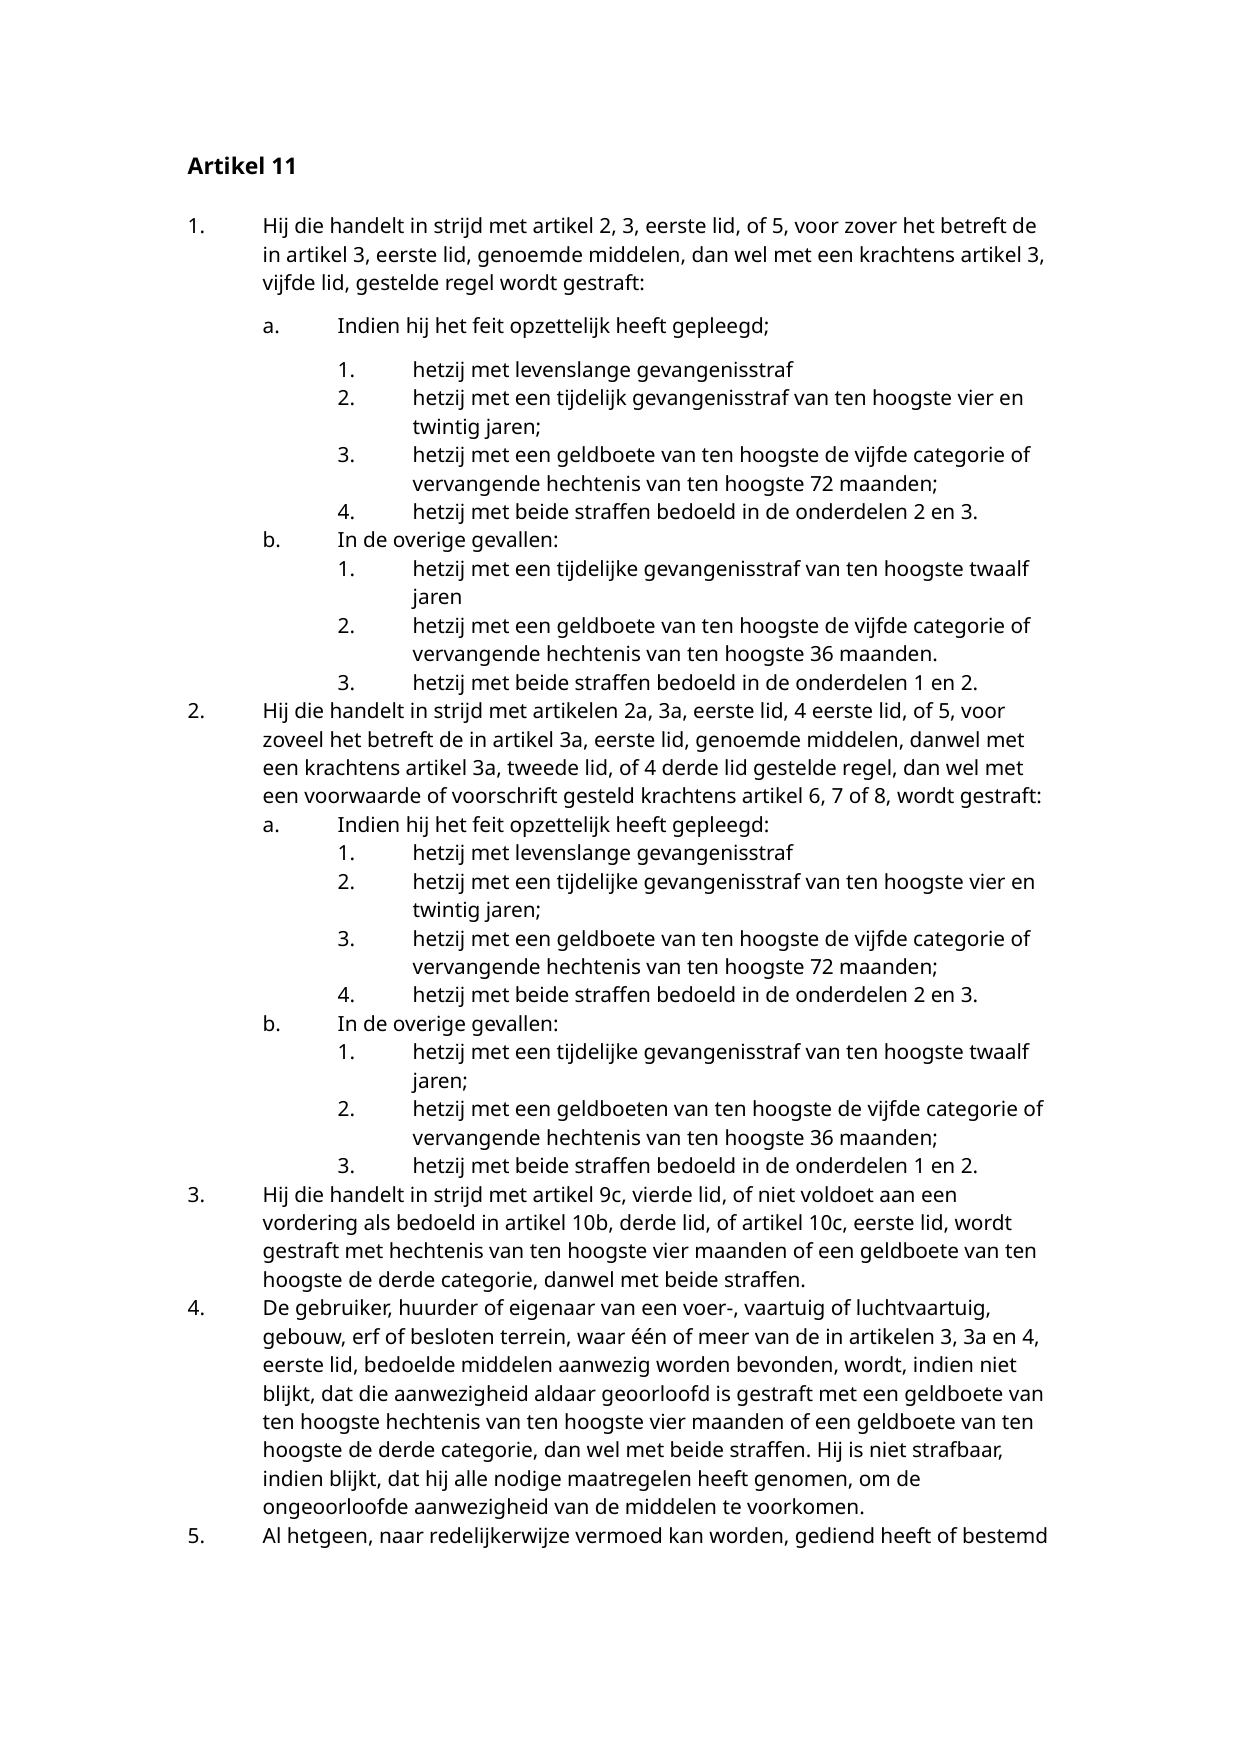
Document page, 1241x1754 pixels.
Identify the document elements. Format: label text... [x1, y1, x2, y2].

list Indien hij het feit opzettelijk heeft gepleegd: [262, 810, 1053, 838]
list hetzij met beide straffen bedoeld in de onderdelen 1 en 2. [337, 668, 1053, 696]
list Al hetgeen, naar redelijkerwijze vermoed kan worden, gediend heeft of bestemd [187, 1521, 1053, 1549]
list De gebruiker, huurder of eigenaar van een voer-, vaartuig of luchtvaartuig, gebouw, erf of besloten terrein, waar één of meer van de in artikelen 3, 3a en 4, eerste lid, bedoelde middelen aanwezig worden bevonden, wordt, indien niet blijkt, dat die aanwezigheid aldaar geoorloofd is gestraft met een geldboete van ten hoogste hechtenis van ten hoogste vier maanden of een geldboete van ten hoogste de derde categorie, dan wel met beide straffen. Hij is niet strafbaar, indien blijkt, dat hij alle nodige maatregelen heeft genomen, om de ongeoorloofde aanwezigheid van de middelen te voorkomen. [187, 1293, 1053, 1521]
list hetzij met een geldboete van ten hoogste de vijfde categorie of vervangende hechtenis van ten hoogste 72 maanden; [337, 440, 1053, 497]
subtitle Artikel 11 [187, 150, 1053, 181]
list hetzij met beide straffen bedoeld in de onderdelen 2 en 3. [337, 981, 1053, 1009]
list hetzij met een tijdelijke gevangenisstraf van ten hoogste twaalf jaren [337, 554, 1053, 611]
list hetzij met beide straffen bedoeld in de onderdelen 2 en 3. [337, 497, 1053, 526]
list Indien hij het feit opzettelijk heeft gepleegd; [262, 312, 1053, 340]
list In de overige gevallen: [262, 1009, 1053, 1037]
list hetzij met een tijdelijk gevangenisstraf van ten hoogste vier en twintig jaren; [337, 383, 1053, 440]
list Hij die handelt in strijd met artikel 9c, vierde lid, of niet voldoet aan een vordering als bedoeld in artikel 10b, derde lid, of artikel 10c, eerste lid, wordt gestraft met hechtenis van ten hoogste vier maanden of een geldboete van ten hoogste de derde categorie, danwel met beide straffen. [187, 1180, 1053, 1293]
list hetzij met een geldboete van ten hoogste de vijfde categorie of vervangende hechtenis van ten hoogste 36 maanden. [337, 611, 1053, 668]
list hetzij met een tijdelijke gevangenisstraf van ten hoogste twaalf jaren; [337, 1037, 1053, 1094]
list hetzij met een geldboeten van ten hoogste de vijfde categorie of vervangende hechtenis van ten hoogste 36 maanden; [337, 1094, 1053, 1151]
list In de overige gevallen: [262, 526, 1053, 554]
list hetzij met een geldboete van ten hoogste de vijfde categorie of vervangende hechtenis van ten hoogste 72 maanden; [337, 924, 1053, 981]
list hetzij met beide straffen bedoeld in de onderdelen 1 en 2. [337, 1151, 1053, 1180]
list hetzij met levenslange gevangenisstraf [337, 838, 1053, 867]
list hetzij met levenslange gevangenisstraf [337, 355, 1053, 383]
list Hij die handelt in strijd met artikelen 2a, 3a, eerste lid, 4 eerste lid, of 5, voor zoveel het betreft de in artikel 3a, eerste lid, genoemde middelen, danwel met een krachtens artikel 3a, tweede lid, of 4 derde lid gestelde regel, dan wel met een voorwaarde of voorschrift gesteld krachtens artikel 6, 7 of 8, wordt gestraft: [187, 696, 1053, 810]
list Hij die handelt in strijd met artikel 2, 3, eerste lid, of 5, voor zover het betreft de in artikel 3, eerste lid, genoemde middelen, dan wel met een krachtens artikel 3, vijfde lid, gestelde regel wordt gestraft: [187, 211, 1053, 297]
list hetzij met een tijdelijke gevangenisstraf van ten hoogste vier en twintig jaren; [337, 867, 1053, 924]
